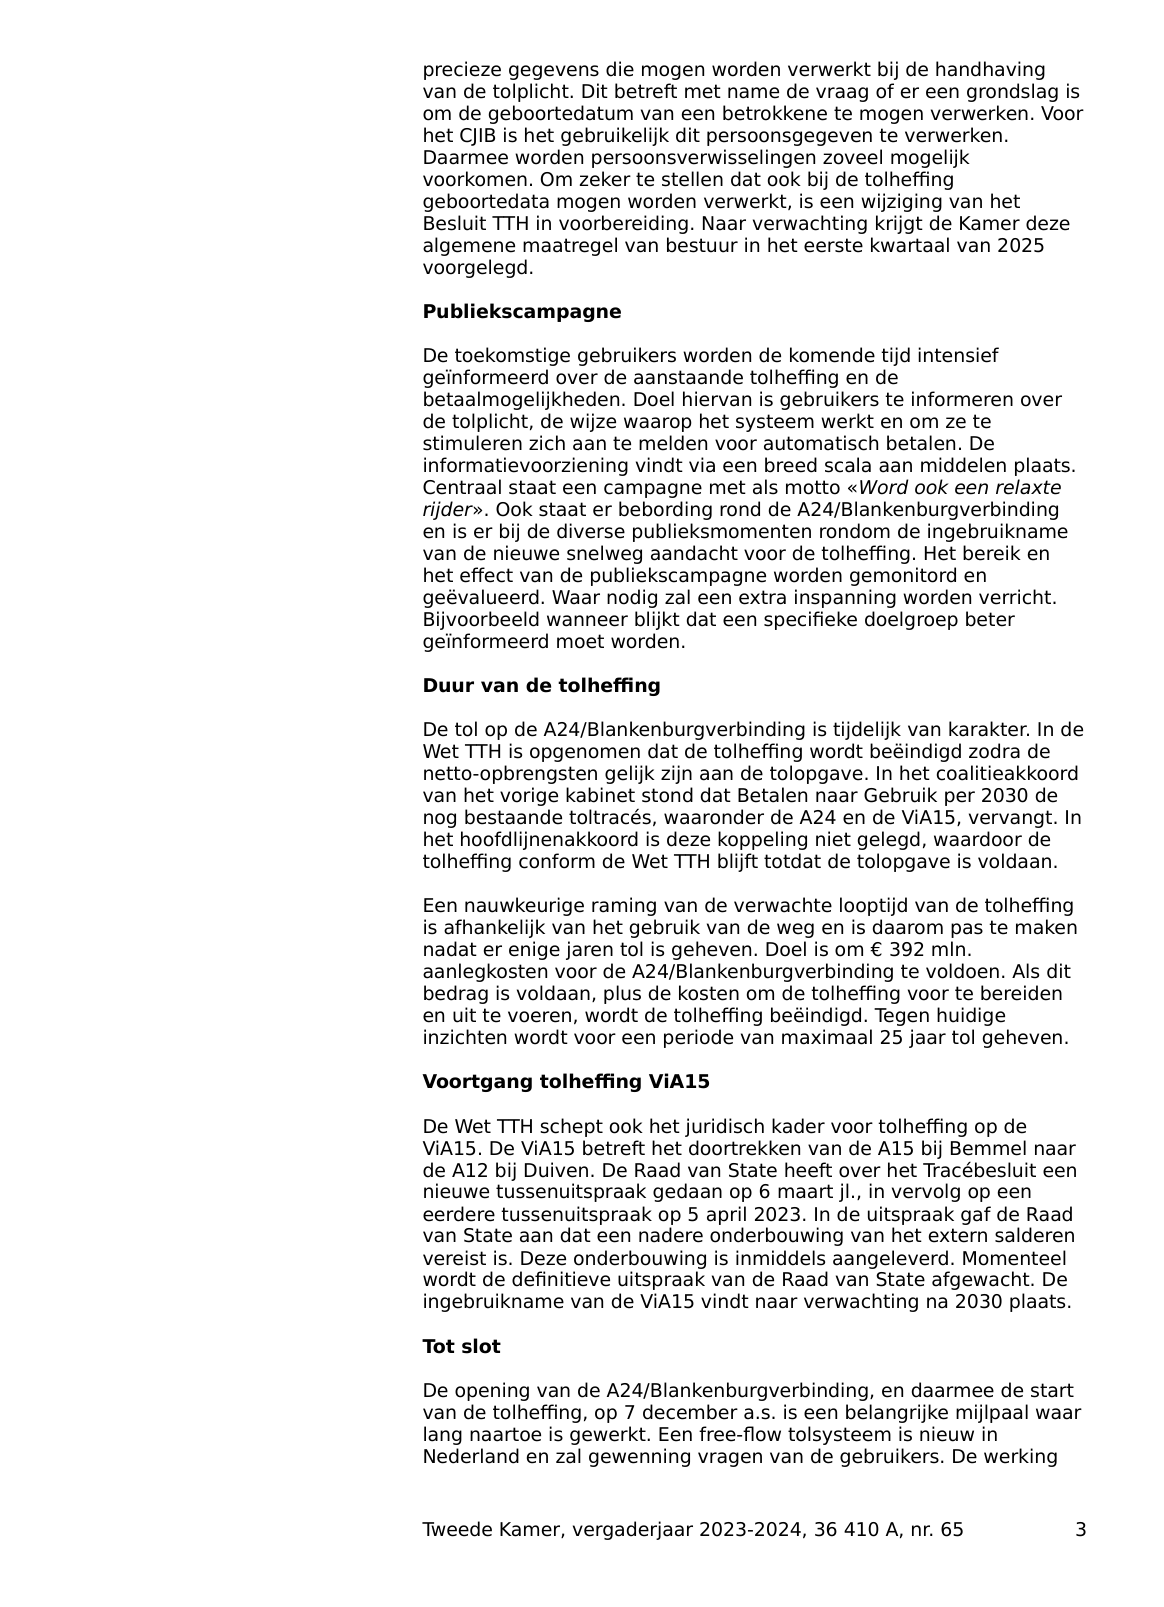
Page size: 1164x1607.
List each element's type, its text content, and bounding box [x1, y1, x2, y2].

text Een nauwkeurige raming van de verwachte looptijd van de tolheffing is afhankelijk van het gebruik van de weg en is daarom pas te maken nadat er enige jaren tol is geheven. Doel is om € 392 mln. aanlegkosten voor de A24/Blankenburgverbinding te voldoen. Als dit bedrag is voldaan, plus de kosten om de tolheffing voor te bereiden en uit te voeren, wordt de tolheffing beëindigd. Tegen huidige inzichten wordt voor een periode van maximaal 25 jaar tol geheven. [422, 895, 1087, 1049]
text De Wet TTH schept ook het juridisch kader voor tolheffing op de ViA15. De ViA15 betreft het doortrekken van de A15 bij Bemmel naar de A12 bij Duiven. De Raad van State heeft over het Tracébesluit een nieuwe tussenuitspraak gedaan op 6 maart jl., in vervolg op een eerdere tussenuitspraak op 5 april 2023. In de uitspraak gaf de Raad van State aan dat een nadere onderbouwing van het extern salderen vereist is. Deze onderbouwing is inmiddels aangeleverd. Momenteel wordt de definitieve uitspraak van de Raad van State afgewacht. De ingebruikname van de ViA15 vindt naar verwachting na 2030 plaats. [422, 1116, 1087, 1313]
subtitle Publiekscampagne [422, 301, 1087, 323]
text De opening van de A24/Blankenburgverbinding, en daarmee de start van de tolheffing, op 7 december a.s. is een belangrijke mijlpaal waar lang naartoe is gewerkt. Een free-flow tolsysteem is nieuw in Nederland en zal gewenning vragen van de gebruikers. De werking [422, 1380, 1087, 1468]
subtitle Tot slot [422, 1336, 1087, 1357]
subtitle Voortgang tolheffing ViA15 [422, 1071, 1087, 1093]
text De toekomstige gebruikers worden de komende tijd intensief geïnformeerd over de aanstaande tolheffing en de betaalmogelijkheden. Doel hiervan is gebruikers te informeren over de tolplicht, de wijze waarop het systeem werkt en om ze te stimuleren zich aan te melden voor automatisch betalen. De informatievoorziening vindt via een breed scala aan middelen plaats. Centraal staat een campagne met als motto «Word ook een relaxte rijder». Ook staat er bebording rond de A24/Blankenburgverbinding en is er bij de diverse publieksmomenten rondom de ingebruikname van de nieuwe snelweg aandacht voor de tolheffing. Het bereik en het effect van de publiekscampagne worden gemonitord en geëvalueerd. Waar nodig zal een extra inspanning worden verricht. Bijvoorbeeld wanneer blijkt dat een specifieke doelgroep beter geïnformeerd moet worden. [422, 345, 1087, 653]
text precieze gegevens die mogen worden verwerkt bij de handhaving van de tolplicht. Dit betreft met name de vraag of er een grondslag is om de geboortedatum van een betrokkene te mogen verwerken. Voor het CJIB is het gebruikelijk dit persoonsgegeven te verwerken. Daarmee worden persoonsverwisselingen zoveel mogelijk voorkomen. Om zeker te stellen dat ook bij de tolheffing geboortedata mogen worden verwerkt, is een wijziging van het Besluit TTH in voorbereiding. Naar verwachting krijgt de Kamer deze algemene maatregel van bestuur in het eerste kwartaal van 2025 voorgelegd. [422, 59, 1087, 279]
subtitle Duur van de tolheffing [422, 675, 1087, 697]
text De tol op de A24/Blankenburgverbinding is tijdelijk van karakter. In de Wet TTH is opgenomen dat de tolheffing wordt beëindigd zodra de netto-opbrengsten gelijk zijn aan de tolopgave. In het coalitieakkoord van het vorige kabinet stond dat Betalen naar Gebruik per 2030 de nog bestaande toltracés, waaronder de A24 en de ViA15, vervangt. In het hoofdlijnenakkoord is deze koppeling niet gelegd, waardoor de tolheffing conform de Wet TTH blijft totdat de tolopgave is voldaan. [422, 719, 1087, 873]
